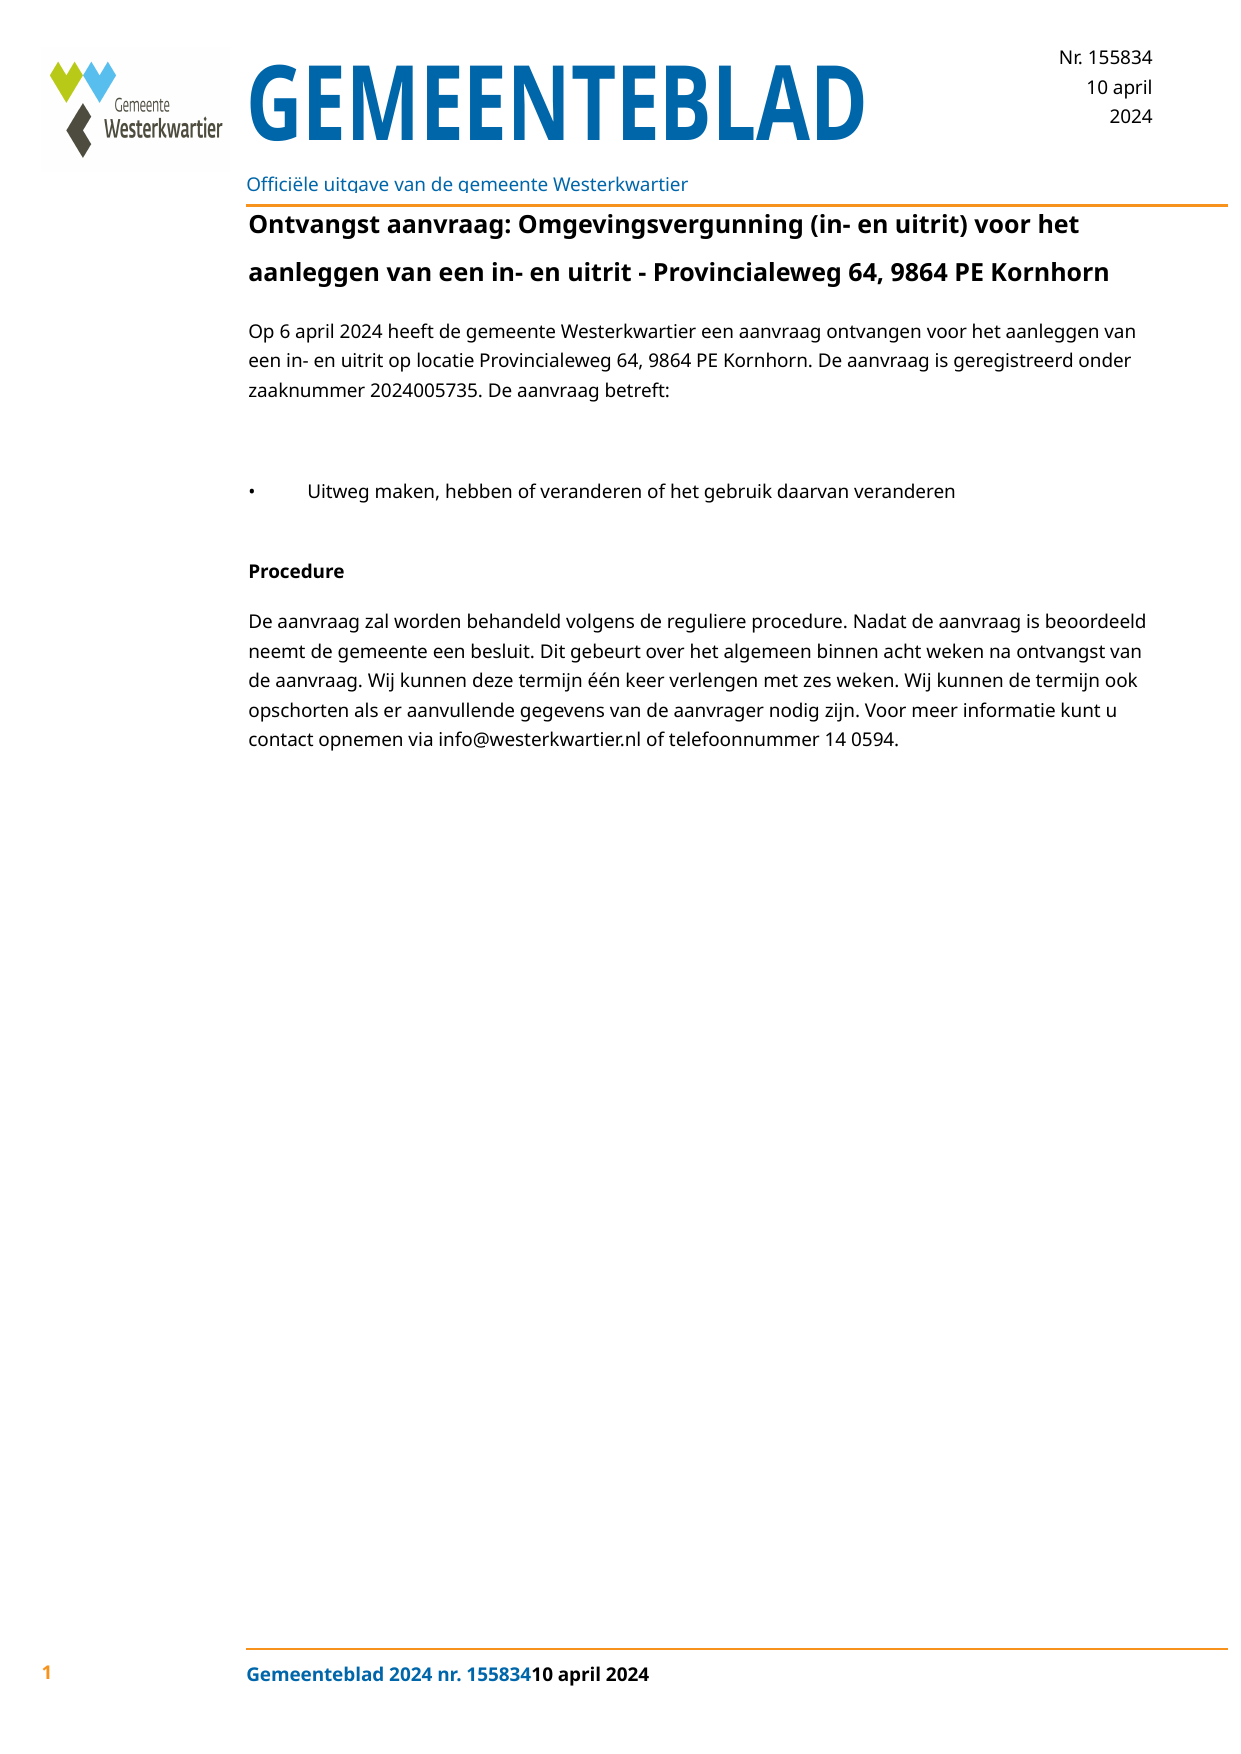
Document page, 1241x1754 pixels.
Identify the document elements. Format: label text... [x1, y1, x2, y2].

text Procedure [248, 558, 1152, 584]
text Op 6 april 2024 heeft de gemeente Westerkwartier een aanvraag ontvangen voor het aanleggen van een in- en uitrit op locatie Provincialeweg 64, 9864 PE Kornhorn. De aanvraag is geregistreerd onder zaaknummer 2024005735. De aanvraag betreft: [248, 318, 1152, 403]
picture [41, 47, 231, 172]
text De aanvraag zal worden behandeld volgens de reguliere procedure. Nadat de aanvraag is beoordeeld neemt de gemeente een besluit. Dit gebeurt over het algemeen binnen acht weken na ontvangst van de aanvraag. Wij kunnen deze termijn één keer verlengen met zes weken. Wij kunnen de termijn ook opschorten als er aanvullende gegevens van de aanvrager nodig zijn. Voor meer informatie kunt u contact opnemen via info@westerkwartier.nl of telefoonnummer 14 0594. [248, 608, 1152, 752]
text Ontvangst aanvraag: Omgevingsvergunning (in- en uitrit) voor het aanleggen van een in- en uitrit - Provincialeweg 64, 9864 PE Kornhorn [248, 207, 1152, 288]
list Uitweg maken, hebben of veranderen of het gebruik daarvan veranderen [248, 478, 1152, 504]
